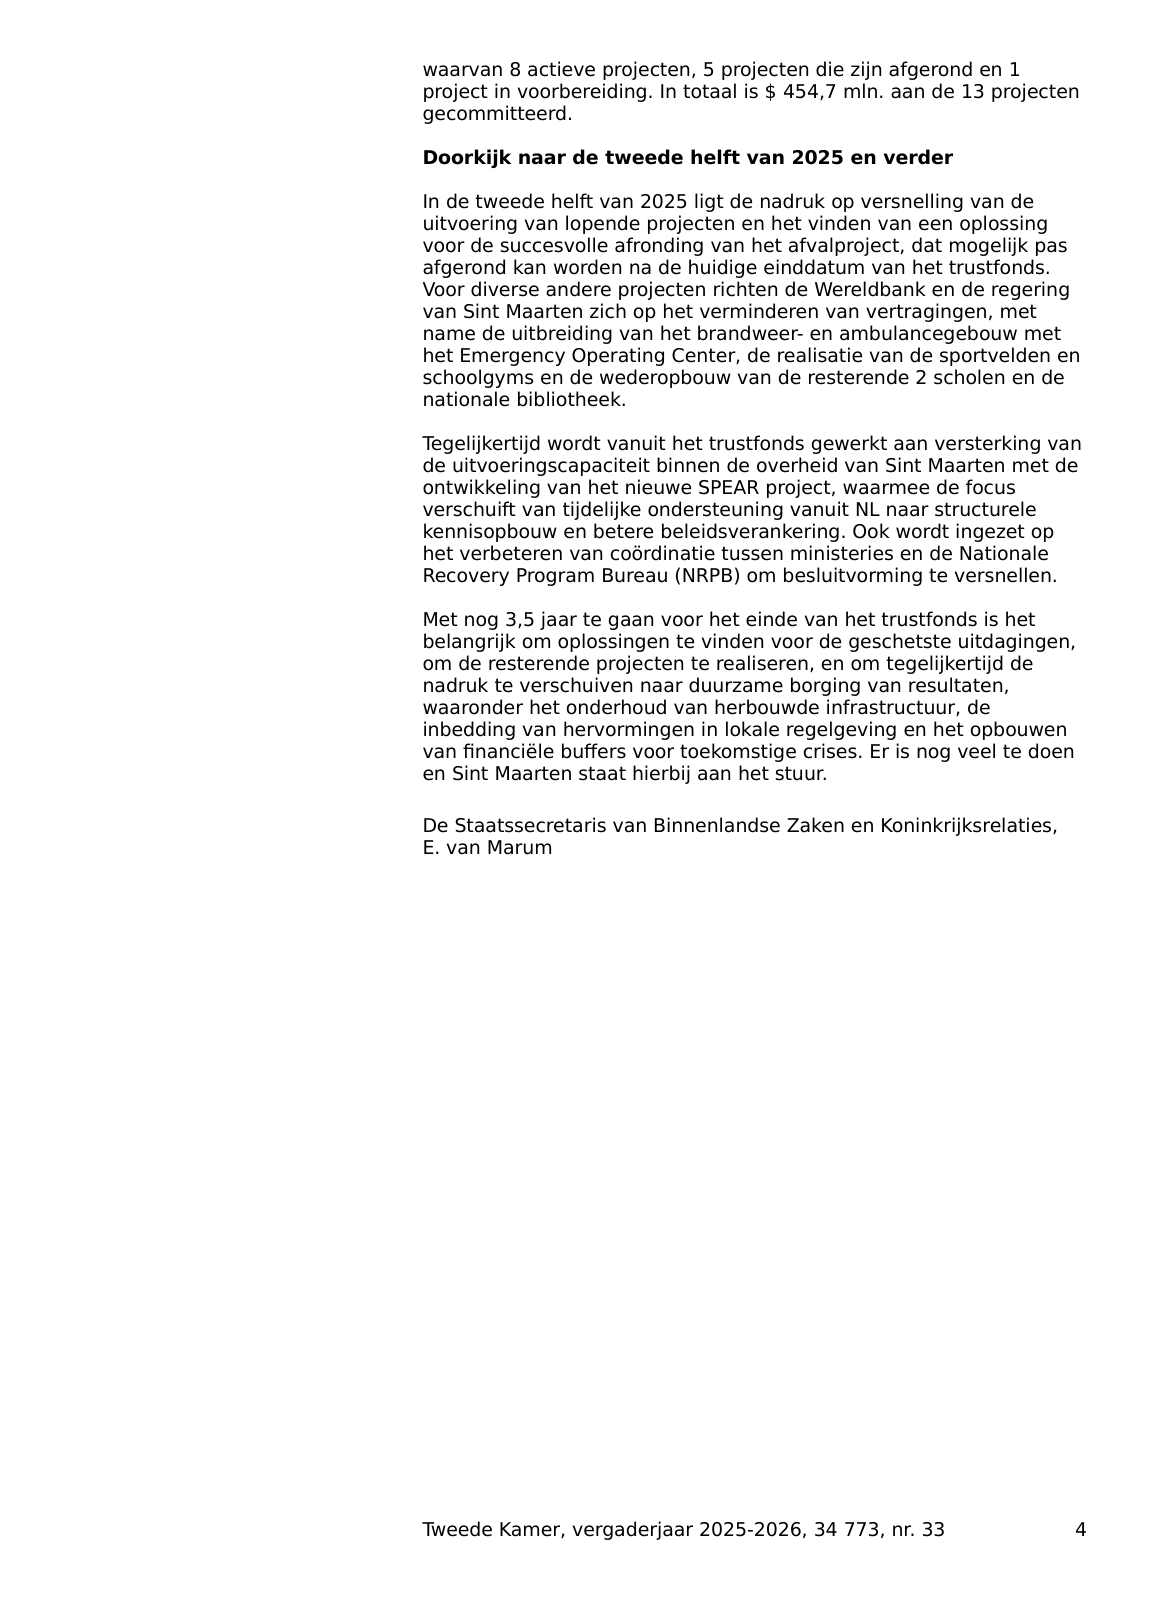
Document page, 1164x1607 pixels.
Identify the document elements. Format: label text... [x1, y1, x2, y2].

text De Staatssecretaris van Binnenlandse Zaken en Koninkrijksrelaties, E. van Marum [422, 815, 1087, 859]
text Met nog 3,5 jaar te gaan voor het einde van het trustfonds is het belangrijk om oplossingen te vinden voor de geschetste uitdagingen, om de resterende projecten te realiseren, en om tegelijkertijd de nadruk te verschuiven naar duurzame borging van resultaten, waaronder het onderhoud van herbouwde infrastructuur, de inbedding van hervormingen in lokale regelgeving en het opbouwen van financiële buffers voor toekomstige crises. Er is nog veel te doen en Sint Maarten staat hierbij aan het stuur. [422, 609, 1087, 785]
subtitle Doorkijk naar de tweede helft van 2025 en verder [422, 147, 1087, 169]
text waarvan 8 actieve projecten, 5 projecten die zijn afgerond en 1 project in voorbereiding. In totaal is $ 454,7 mln. aan de 13 projecten gecommitteerd. [422, 59, 1087, 125]
text Tegelijkertijd wordt vanuit het trustfonds gewerkt aan versterking van de uitvoeringscapaciteit binnen de overheid van Sint Maarten met de ontwikkeling van het nieuwe SPEAR project, waarmee de focus verschuift van tijdelijke ondersteuning vanuit NL naar structurele kennisopbouw en betere beleidsverankering. Ook wordt ingezet op het verbeteren van coördinatie tussen ministeries en de Nationale Recovery Program Bureau (NRPB) om besluitvorming te versnellen. [422, 433, 1087, 587]
text In de tweede helft van 2025 ligt de nadruk op versnelling van de uitvoering van lopende projecten en het vinden van een oplossing voor de succesvolle afronding van het afvalproject, dat mogelijk pas afgerond kan worden na de huidige einddatum van het trustfonds. Voor diverse andere projecten richten de Wereldbank en de regering van Sint Maarten zich op het verminderen van vertragingen, met name de uitbreiding van het brandweer- en ambulancegebouw met het Emergency Operating Center, de realisatie van de sportvelden en schoolgyms en de wederopbouw van de resterende 2 scholen en de nationale bibliotheek. [422, 191, 1087, 411]
